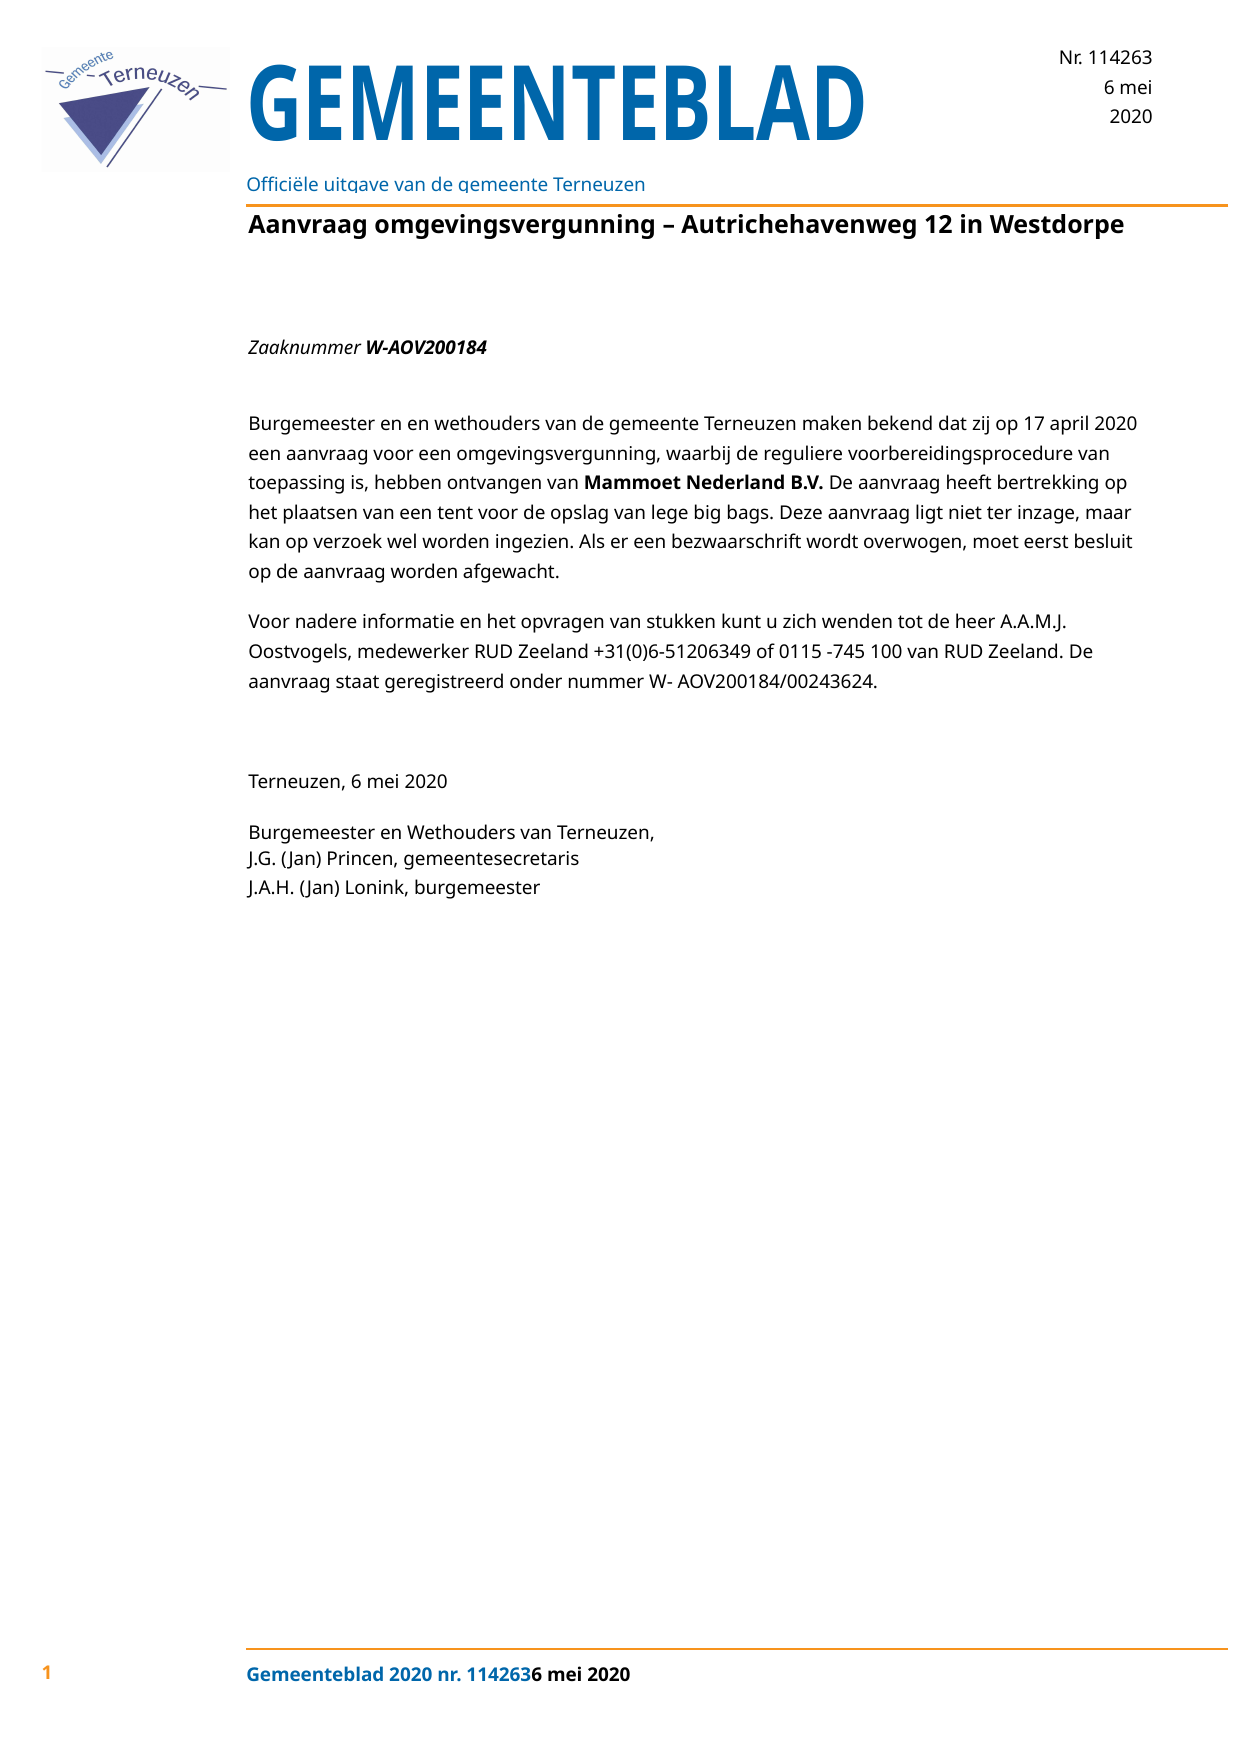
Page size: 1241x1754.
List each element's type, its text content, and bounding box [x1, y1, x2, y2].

table_cell [248, 900, 700, 926]
table_cell [248, 952, 700, 977]
table_cell [700, 900, 1152, 926]
table_header Burgemeester en Wethouders van Terneuzen, [248, 819, 1152, 845]
table_cell [700, 952, 1152, 977]
table_cell J.G. (Jan) Princen, gemeentesecretaris J.A.H. (Jan) Lonink, burgemeester [248, 845, 700, 900]
picture [41, 47, 231, 172]
text Burgemeester en en wethouders van de gemeente Terneuzen maken bekend dat zij op 17 april 2020 een aanvraag voor een omgevingsvergunning, waarbij de reguliere voorbereidingsprocedure van toepassing is, hebben ontvangen van Mammoet Nederland B.V. De aanvraag heeft bertrekking op het plaatsen van een tent voor de opslag van lege big bags. Deze aanvraag ligt niet ter inzage, maar kan op verzoek wel worden ingezien. Als er een bezwaarschrift wordt overwogen, moet eerst besluit op de aanvraag worden afgewacht. [248, 410, 1152, 584]
text Aanvraag omgevingsvergunning – Autrichehavenweg 12 in Westdorpe [248, 207, 1152, 241]
text Voor nadere informatie en het opvragen van stukken kunt u zich wenden tot de heer A.A.M.J. Oostvogels, medewerker RUD Zeeland +31(0)6-51206349 of 0115 -745 100 van RUD Zeeland. De aanvraag staat geregistreerd onder nummer W- AOV200184/00243624. [248, 609, 1152, 694]
table_cell [700, 845, 1152, 900]
text Zaaknummer W-AOV200184 [248, 334, 1152, 360]
text Terneuzen, 6 mei 2020 [248, 769, 1152, 794]
table_cell [248, 926, 1152, 952]
